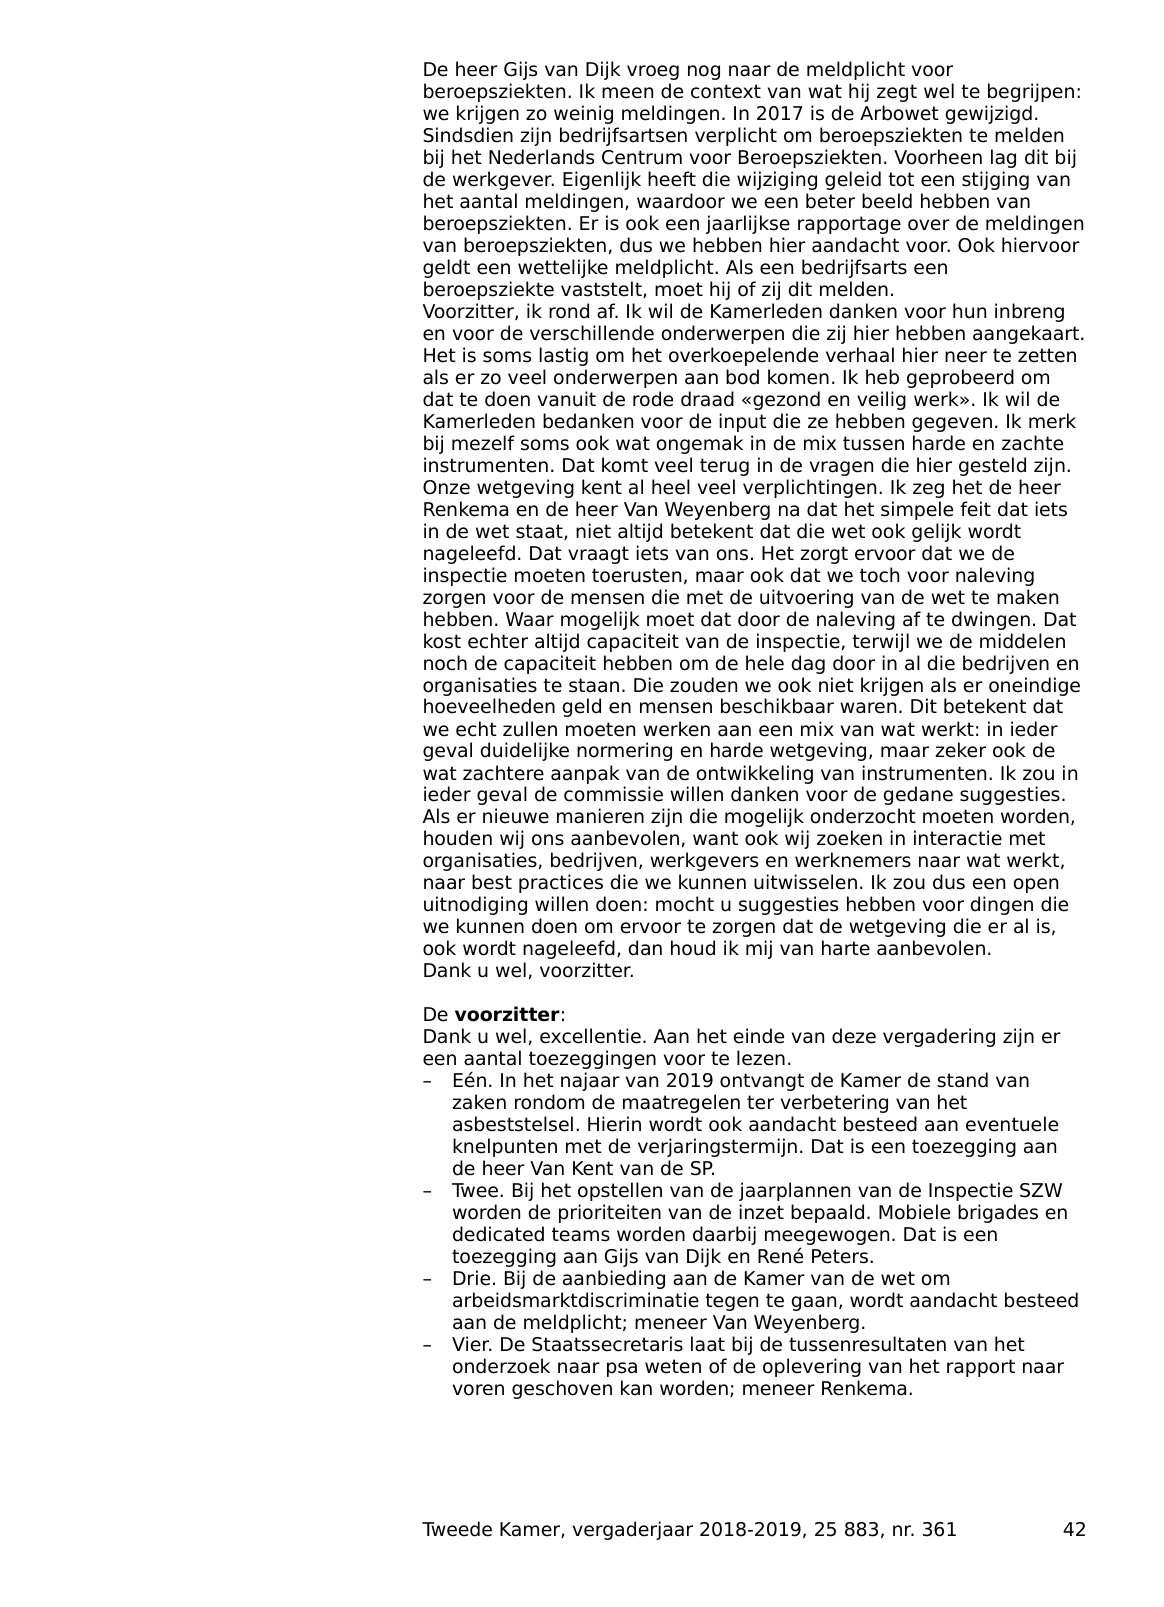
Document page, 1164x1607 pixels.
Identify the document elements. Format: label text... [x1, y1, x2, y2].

text – Vier. De Staatssecretaris laat bij de tussenresultaten van het onderzoek naar psa weten of de oplevering van het rapport naar voren geschoven kan worden; meneer Renkema. [422, 1334, 1087, 1400]
text Voorzitter, ik rond af. Ik wil de Kamerleden danken voor hun inbreng en voor de verschillende onderwerpen die zij hier hebben aangekaart. Het is soms lastig om het overkoepelende verhaal hier neer te zetten als er zo veel onderwerpen aan bod komen. Ik heb geprobeerd om dat te doen vanuit de rode draad «gezond en veilig werk». Ik wil de Kamerleden bedanken voor de input die ze hebben gegeven. Ik merk bij mezelf soms ook wat ongemak in de mix tussen harde en zachte instrumenten. Dat komt veel terug in de vragen die hier gesteld zijn. Onze wetgeving kent al heel veel verplichtingen. Ik zeg het de heer Renkema en de heer Van Weyenberg na dat het simpele feit dat iets in de wet staat, niet altijd betekent dat die wet ook gelijk wordt nageleefd. Dat vraagt iets van ons. Het zorgt ervoor dat we de inspectie moeten toerusten, maar ook dat we toch voor naleving zorgen voor de mensen die met de uitvoering van de wet te maken hebben. Waar mogelijk moet dat door de naleving af te dwingen. Dat kost echter altijd capaciteit van de inspectie, terwijl we de middelen noch de capaciteit hebben om de hele dag door in al die bedrijven en organisaties te staan. Die zouden we ook niet krijgen als er oneindige hoeveelheden geld en mensen beschikbaar waren. Dit betekent dat we echt zullen moeten werken aan een mix van wat werkt: in ieder geval duidelijke normering en harde wetgeving, maar zeker ook de wat zachtere aanpak van de ontwikkeling van instrumenten. Ik zou in ieder geval de commissie willen danken voor de gedane suggesties. Als er nieuwe manieren zijn die mogelijk onderzocht moeten worden, houden wij ons aanbevolen, want ook wij zoeken in interactie met organisaties, bedrijven, werkgevers en werknemers naar wat werkt, naar best practices die we kunnen uitwisselen. Ik zou dus een open uitnodiging willen doen: mocht u suggesties hebben voor dingen die we kunnen doen om ervoor te zorgen dat de wetgeving die er al is, ook wordt nageleefd, dan houd ik mij van harte aanbevolen. [422, 301, 1087, 960]
text – Twee. Bij het opstellen van de jaarplannen van de Inspectie SZW worden de prioriteiten van de inzet bepaald. Mobiele brigades en dedicated teams worden daarbij meegewogen. Dat is een toezegging aan Gijs van Dijk en René Peters. [422, 1180, 1087, 1268]
text – Eén. In het najaar van 2019 ontvangt de Kamer de stand van zaken rondom de maatregelen ter verbetering van het asbeststelsel. Hierin wordt ook aandacht besteed aan eventuele knelpunten met de verjaringstermijn. Dat is een toezegging aan de heer Van Kent van de SP. [422, 1070, 1087, 1180]
text De heer Gijs van Dijk vroeg nog naar de meldplicht voor beroepsziekten. Ik meen de context van wat hij zegt wel te begrijpen: we krijgen zo weinig meldingen. In 2017 is de Arbowet gewijzigd. Sindsdien zijn bedrijfsartsen verplicht om beroepsziekten te melden bij het Nederlands Centrum voor Beroepsziekten. Voorheen lag dit bij de werkgever. Eigenlijk heeft die wijziging geleid tot een stijging van het aantal meldingen, waardoor we een beter beeld hebben van beroepsziekten. Er is ook een jaarlijkse rapportage over de meldingen van beroepsziekten, dus we hebben hier aandacht voor. Ook hiervoor geldt een wettelijke meldplicht. Als een bedrijfsarts een beroepsziekte vaststelt, moet hij of zij dit melden. [422, 59, 1087, 301]
text Dank u wel, voorzitter. [422, 960, 1087, 982]
text De voorzitter: [422, 1004, 1087, 1026]
text – Drie. Bij de aanbieding aan de Kamer van de wet om arbeidsmarktdiscriminatie tegen te gaan, wordt aandacht besteed aan de meldplicht; meneer Van Weyenberg. [422, 1268, 1087, 1334]
text Dank u wel, excellentie. Aan het einde van deze vergadering zijn er een aantal toezeggingen voor te lezen. [422, 1026, 1087, 1070]
